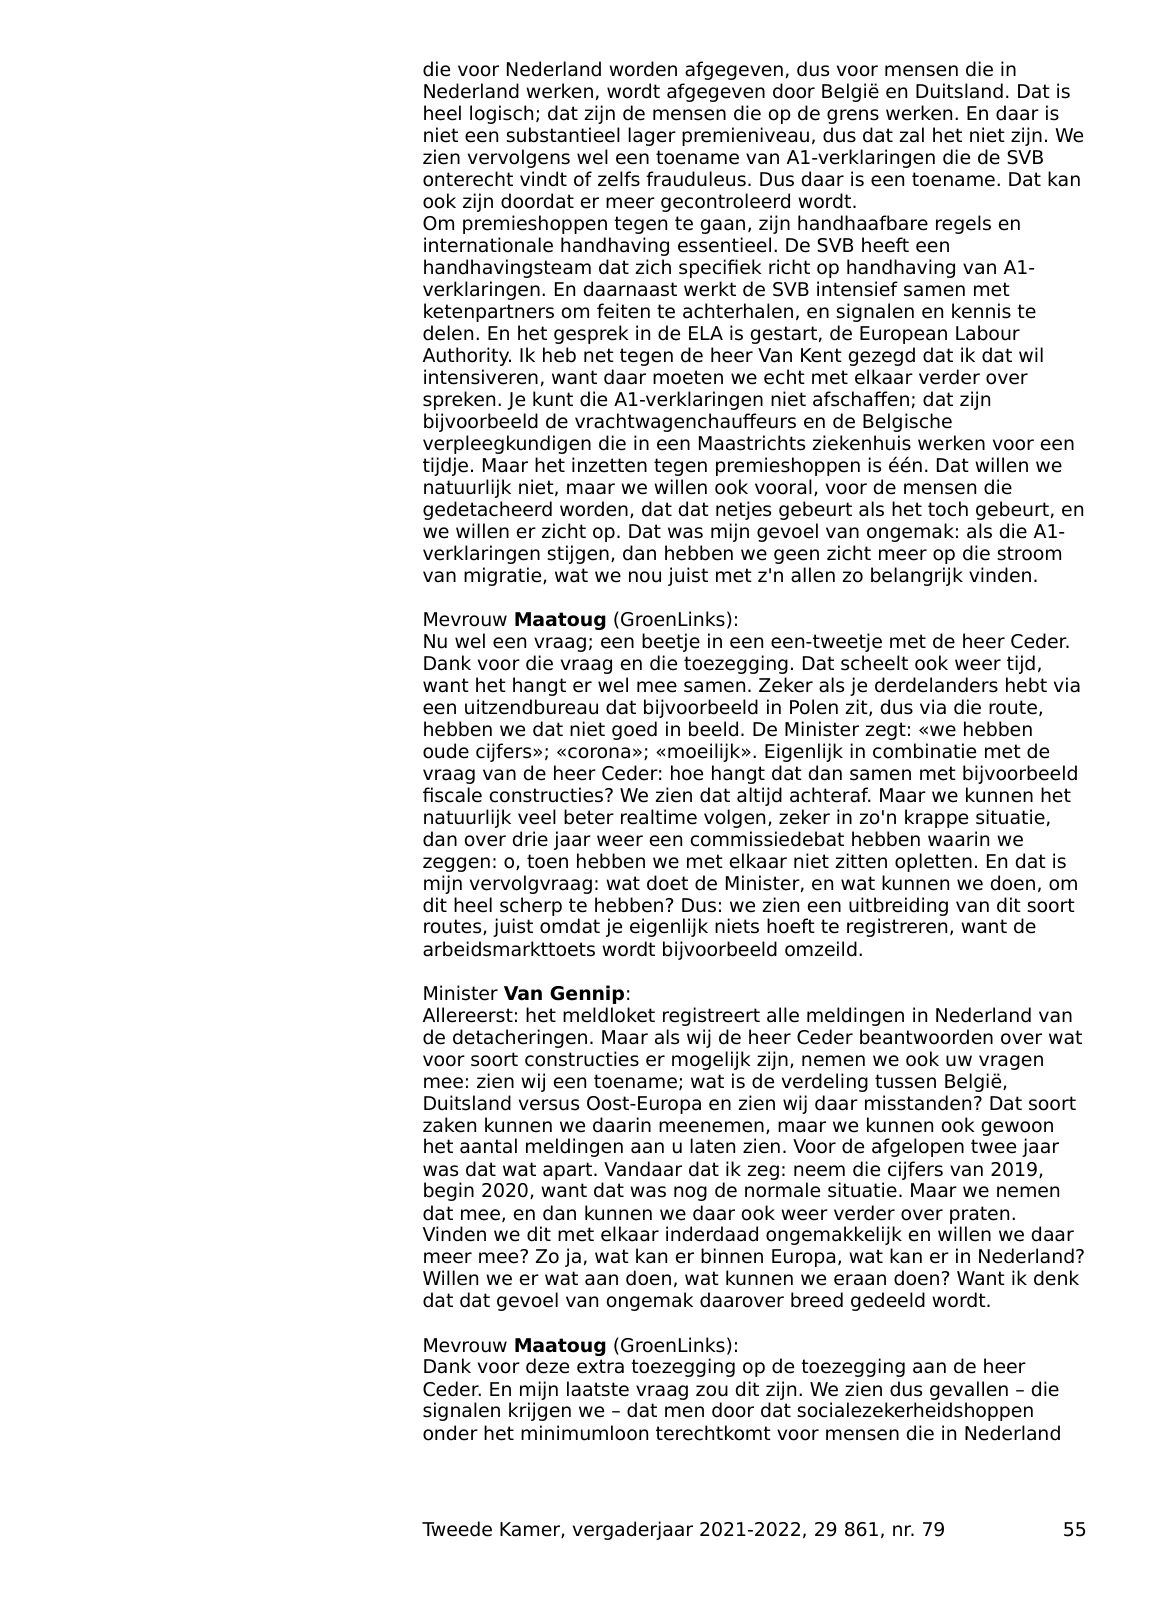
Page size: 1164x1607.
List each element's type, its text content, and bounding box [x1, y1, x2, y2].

text Minister Van Gennip: [422, 983, 1087, 1004]
text Mevrouw Maatoug (GroenLinks): [422, 609, 1087, 631]
text Dank voor deze extra toezegging op de toezegging aan de heer Ceder. En mijn laatste vraag zou dit zijn. We zien dus gevallen – die signalen krijgen we – dat men door dat socialezekerheidshoppen onder het minimumloon terechtkomt voor mensen die in Nederland [422, 1356, 1087, 1444]
text die voor Nederland worden afgegeven, dus voor mensen die in Nederland werken, wordt afgegeven door België en Duitsland. Dat is heel logisch; dat zijn de mensen die op de grens werken. En daar is niet een substantieel lager premieniveau, dus dat zal het niet zijn. We zien vervolgens wel een toename van A1-verklaringen die de SVB onterecht vindt of zelfs frauduleus. Dus daar is een toename. Dat kan ook zijn doordat er meer gecontroleerd wordt. [422, 59, 1087, 213]
text Allereerst: het meldloket registreert alle meldingen in Nederland van de detacheringen. Maar als wij de heer Ceder beantwoorden over wat voor soort constructies er mogelijk zijn, nemen we ook uw vragen mee: zien wij een toename; wat is de verdeling tussen België, Duitsland versus Oost-Europa en zien wij daar misstanden? Dat soort zaken kunnen we daarin meenemen, maar we kunnen ook gewoon het aantal meldingen aan u laten zien. Voor de afgelopen twee jaar was dat wat apart. Vandaar dat ik zeg: neem die cijfers van 2019, begin 2020, want dat was nog de normale situatie. Maar we nemen dat mee, en dan kunnen we daar ook weer verder over praten. Vinden we dit met elkaar inderdaad ongemakkelijk en willen we daar meer mee? Zo ja, wat kan er binnen Europa, wat kan er in Nederland? Willen we er wat aan doen, wat kunnen we eraan doen? Want ik denk dat dat gevoel van ongemak daarover breed gedeeld wordt. [422, 1004, 1087, 1312]
text Mevrouw Maatoug (GroenLinks): [422, 1334, 1087, 1356]
text Nu wel een vraag; een beetje in een een-tweetje met de heer Ceder. Dank voor die vraag en die toezegging. Dat scheelt ook weer tijd, want het hangt er wel mee samen. Zeker als je derdelanders hebt via een uitzendbureau dat bijvoorbeeld in Polen zit, dus via die route, hebben we dat niet goed in beeld. De Minister zegt: «we hebben oude cijfers»; «corona»; «moeilijk». Eigenlijk in combinatie met de vraag van de heer Ceder: hoe hangt dat dan samen met bijvoorbeeld fiscale constructies? We zien dat altijd achteraf. Maar we kunnen het natuurlijk veel beter realtime volgen, zeker in zo'n krappe situatie, dan over drie jaar weer een commissiedebat hebben waarin we zeggen: o, toen hebben we met elkaar niet zitten opletten. En dat is mijn vervolgvraag: wat doet de Minister, en wat kunnen we doen, om dit heel scherp te hebben? Dus: we zien een uitbreiding van dit soort routes, juist omdat je eigenlijk niets hoeft te registreren, want de arbeidsmarkttoets wordt bijvoorbeeld omzeild. [422, 631, 1087, 960]
text Om premieshoppen tegen te gaan, zijn handhaafbare regels en internationale handhaving essentieel. De SVB heeft een handhavingsteam dat zich specifiek richt op handhaving van A1-verklaringen. En daarnaast werkt de SVB intensief samen met ketenpartners om feiten te achterhalen, en signalen en kennis te delen. En het gesprek in de ELA is gestart, de European Labour Authority. Ik heb net tegen de heer Van Kent gezegd dat ik dat wil intensiveren, want daar moeten we echt met elkaar verder over spreken. Je kunt die A1-verklaringen niet afschaffen; dat zijn bijvoorbeeld de vrachtwagenchauffeurs en de Belgische verpleegkundigen die in een Maastrichts ziekenhuis werken voor een tijdje. Maar het inzetten tegen premieshoppen is één. Dat willen we natuurlijk niet, maar we willen ook vooral, voor de mensen die gedetacheerd worden, dat dat netjes gebeurt als het toch gebeurt, en we willen er zicht op. Dat was mijn gevoel van ongemak: als die A1-verklaringen stijgen, dan hebben we geen zicht meer op die stroom van migratie, wat we nou juist met z'n allen zo belangrijk vinden. [422, 213, 1087, 587]
